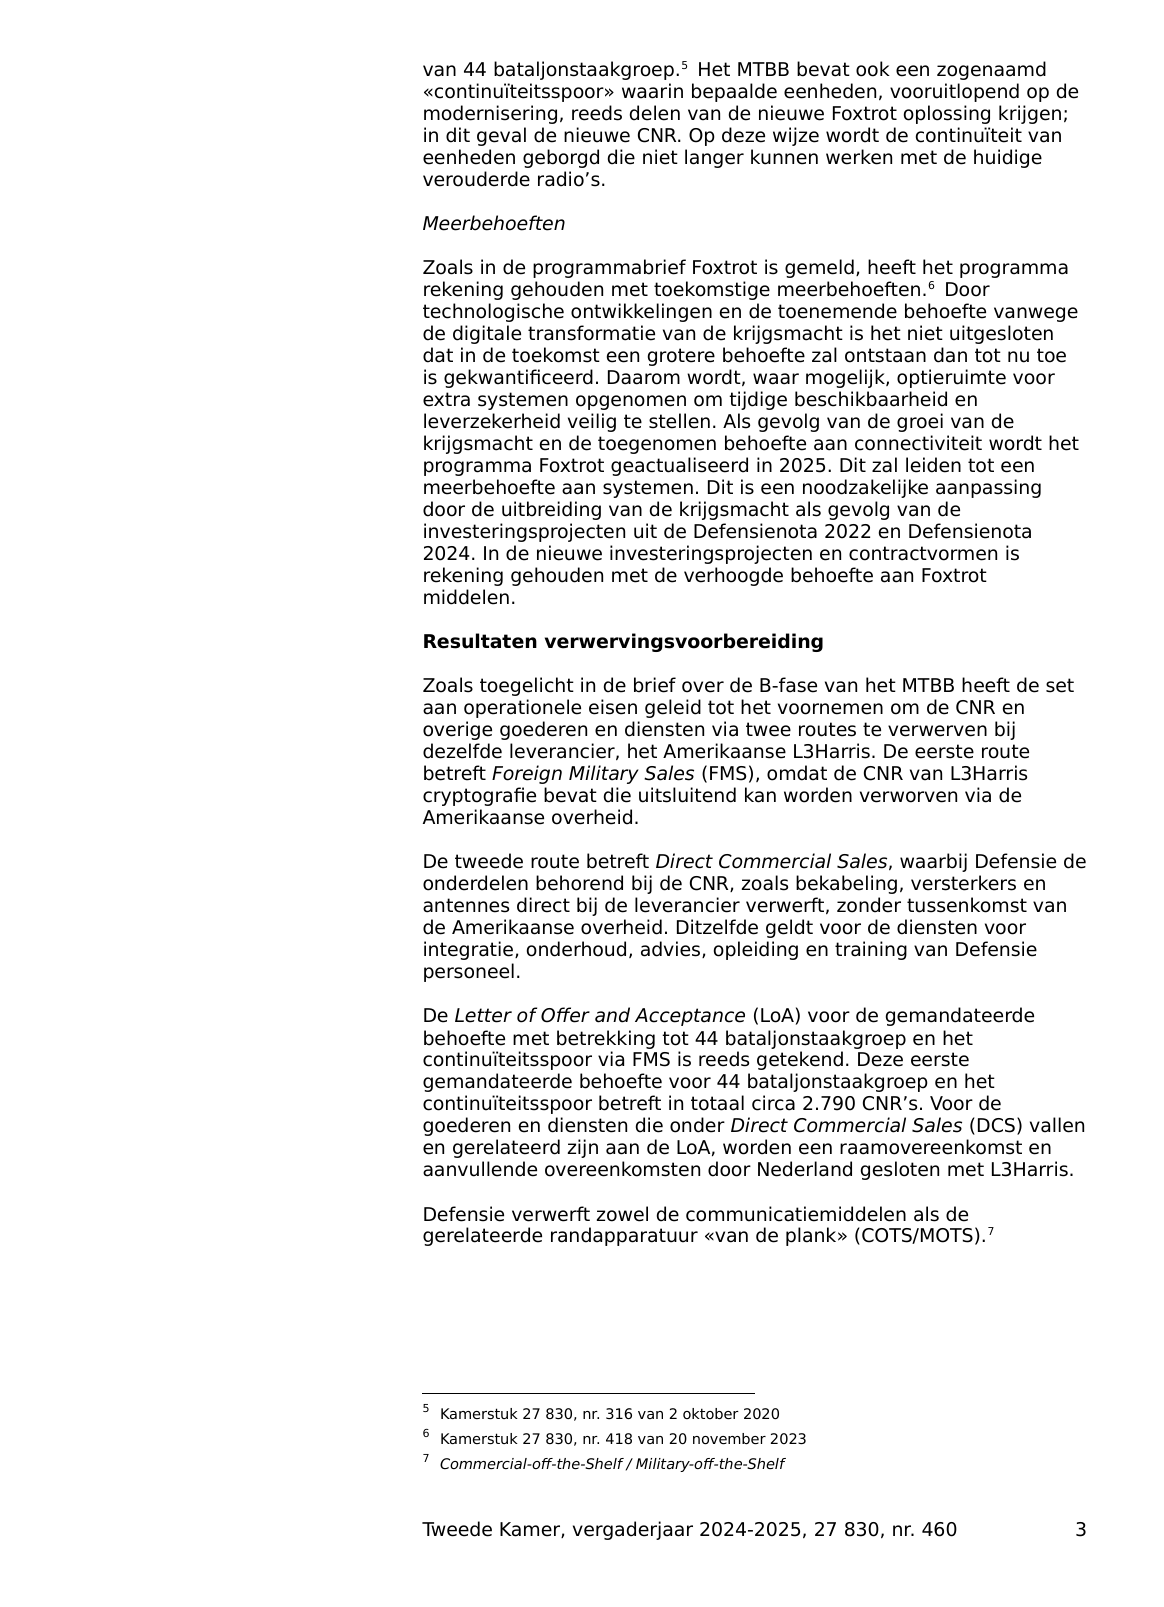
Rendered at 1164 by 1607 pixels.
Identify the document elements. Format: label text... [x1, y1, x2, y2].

text De Letter of Offer and Acceptance (LoA) voor de gemandateerde behoefte met betrekking tot 44 bataljonstaakgroep en het continuïteitsspoor via FMS is reeds getekend. Deze eerste gemandateerde behoefte voor 44 bataljonstaakgroep en het continuïteitsspoor betreft in totaal circa 2.790 CNR’s. Voor de goederen en diensten die onder Direct Commercial Sales (DCS) vallen en gerelateerd zijn aan de LoA, worden een raamovereenkomst en aanvullende overeenkomsten door Nederland gesloten met L3Harris. [422, 1005, 1087, 1181]
subtitle Meerbehoeften [422, 213, 1087, 235]
text van 44 bataljonstaakgroep. Het MTBB bevat ook een zogenaamd «continuïteitsspoor» waarin bepaalde eenheden, vooruitlopend op de modernisering, reeds delen van de nieuwe Foxtrot oplossing krijgen; in dit geval de nieuwe CNR. Op deze wijze wordt de continuïteit van eenheden geborgd die niet langer kunnen werken met de huidige verouderde radio’s. [422, 59, 1087, 191]
text Defensie verwerft zowel de communicatiemiddelen als de gerelateerde randapparatuur «van de plank» (COTS/MOTS). [422, 1203, 1087, 1247]
text Zoals in de programmabrief Foxtrot is gemeld, heeft het programma rekening gehouden met toekomstige meerbehoeften. Door technologische ontwikkelingen en de toenemende behoefte vanwege de digitale transformatie van de krijgsmacht is het niet uitgesloten dat in de toekomst een grotere behoefte zal ontstaan dan tot nu toe is gekwantificeerd. Daarom wordt, waar mogelijk, optieruimte voor extra systemen opgenomen om tijdige beschikbaarheid en leverzekerheid veilig te stellen. Als gevolg van de groei van de krijgsmacht en de toegenomen behoefte aan connectiviteit wordt het programma Foxtrot geactualiseerd in 2025. Dit zal leiden tot een meerbehoefte aan systemen. Dit is een noodzakelijke aanpassing door de uitbreiding van de krijgsmacht als gevolg van de investeringsprojecten uit de Defensienota 2022 en Defensienota 2024. In de nieuwe investeringsprojecten en contractvormen is rekening gehouden met de verhoogde behoefte aan Foxtrot middelen. [422, 257, 1087, 609]
text Zoals toegelicht in de brief over de B-fase van het MTBB heeft de set aan operationele eisen geleid tot het voornemen om de CNR en overige goederen en diensten via twee routes te verwerven bij dezelfde leverancier, het Amerikaanse L3Harris. De eerste route betreft Foreign Military Sales (FMS), omdat de CNR van L3Harris cryptografie bevat die uitsluitend kan worden verworven via de Amerikaanse overheid. [422, 675, 1087, 829]
text Commercial-off-the-Shelf / Military-off-the-Shelf [422, 1452, 1087, 1474]
text Kamerstuk 27 830, nr. 418 van 20 november 2023 [422, 1427, 1087, 1449]
subtitle Resultaten verwervingsvoorbereiding [422, 631, 1087, 653]
text De tweede route betreft Direct Commercial Sales, waarbij Defensie de onderdelen behorend bij de CNR, zoals bekabeling, versterkers en antennes direct bij de leverancier verwerft, zonder tussenkomst van de Amerikaanse overheid. Ditzelfde geldt voor de diensten voor integratie, onderhoud, advies, opleiding en training van Defensie personeel. [422, 851, 1087, 983]
text Kamerstuk 27 830, nr. 316 van 2 oktober 2020 [422, 1402, 1087, 1424]
